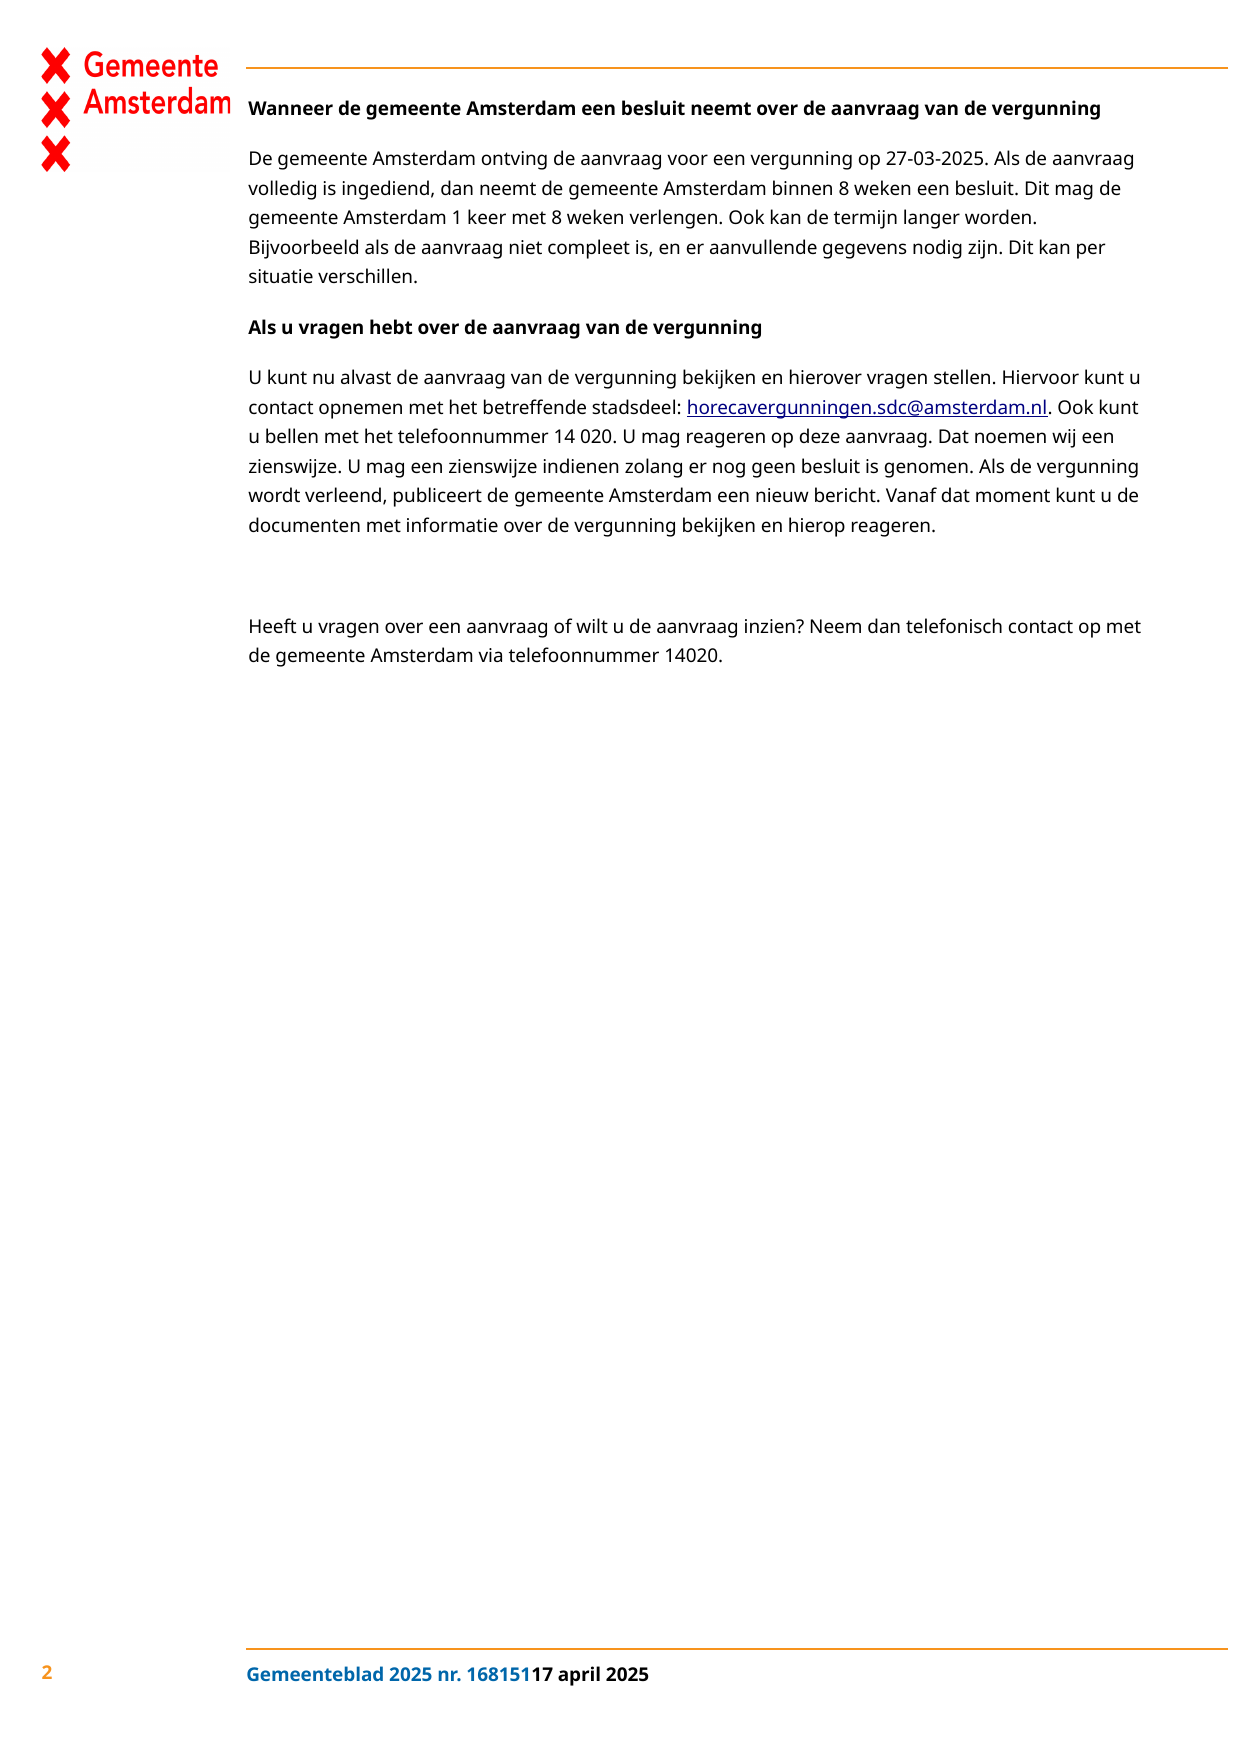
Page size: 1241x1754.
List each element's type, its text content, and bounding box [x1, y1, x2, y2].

text De gemeente Amsterdam ontving de aanvraag voor een vergunning op 27-03-2025. Als de aanvraag volledig is ingediend, dan neemt de gemeente Amsterdam binnen 8 weken een besluit. Dit mag de gemeente Amsterdam 1 keer met 8 weken verlengen. Ook kan de termijn langer worden. Bijvoorbeeld als de aanvraag niet compleet is, en er aanvullende gegevens nodig zijn. Dit kan per situatie verschillen. [248, 145, 1152, 289]
text U kunt nu alvast de aanvraag van de vergunning bekijken en hierover vragen stellen. Hiervoor kunt u contact opnemen met het betreffende stadsdeel: horecavergunningen.sdc@amsterdam.nl. Ook kunt u bellen met het telefoonnummer 14 020. U mag reageren op deze aanvraag. Dat noemen wij een zienswijze. U mag een zienswijze indienen zolang er nog geen besluit is genomen. Als de vergunning wordt verleend, publiceert de gemeente Amsterdam een nieuw bericht. Vanaf dat moment kunt u de documenten met informatie over de vergunning bekijken en hierop reageren. [248, 364, 1152, 538]
text Heeft u vragen over een aanvraag of wilt u de aanvraag inzien? Neem dan telefonisch contact op met de gemeente Amsterdam via telefoonnummer 14020. [248, 613, 1152, 668]
picture [41, 47, 231, 172]
text Als u vragen hebt over de aanvraag van de vergunning [248, 314, 1152, 340]
text Wanneer de gemeente Amsterdam een besluit neemt over de aanvraag van de vergunning [248, 95, 1152, 121]
